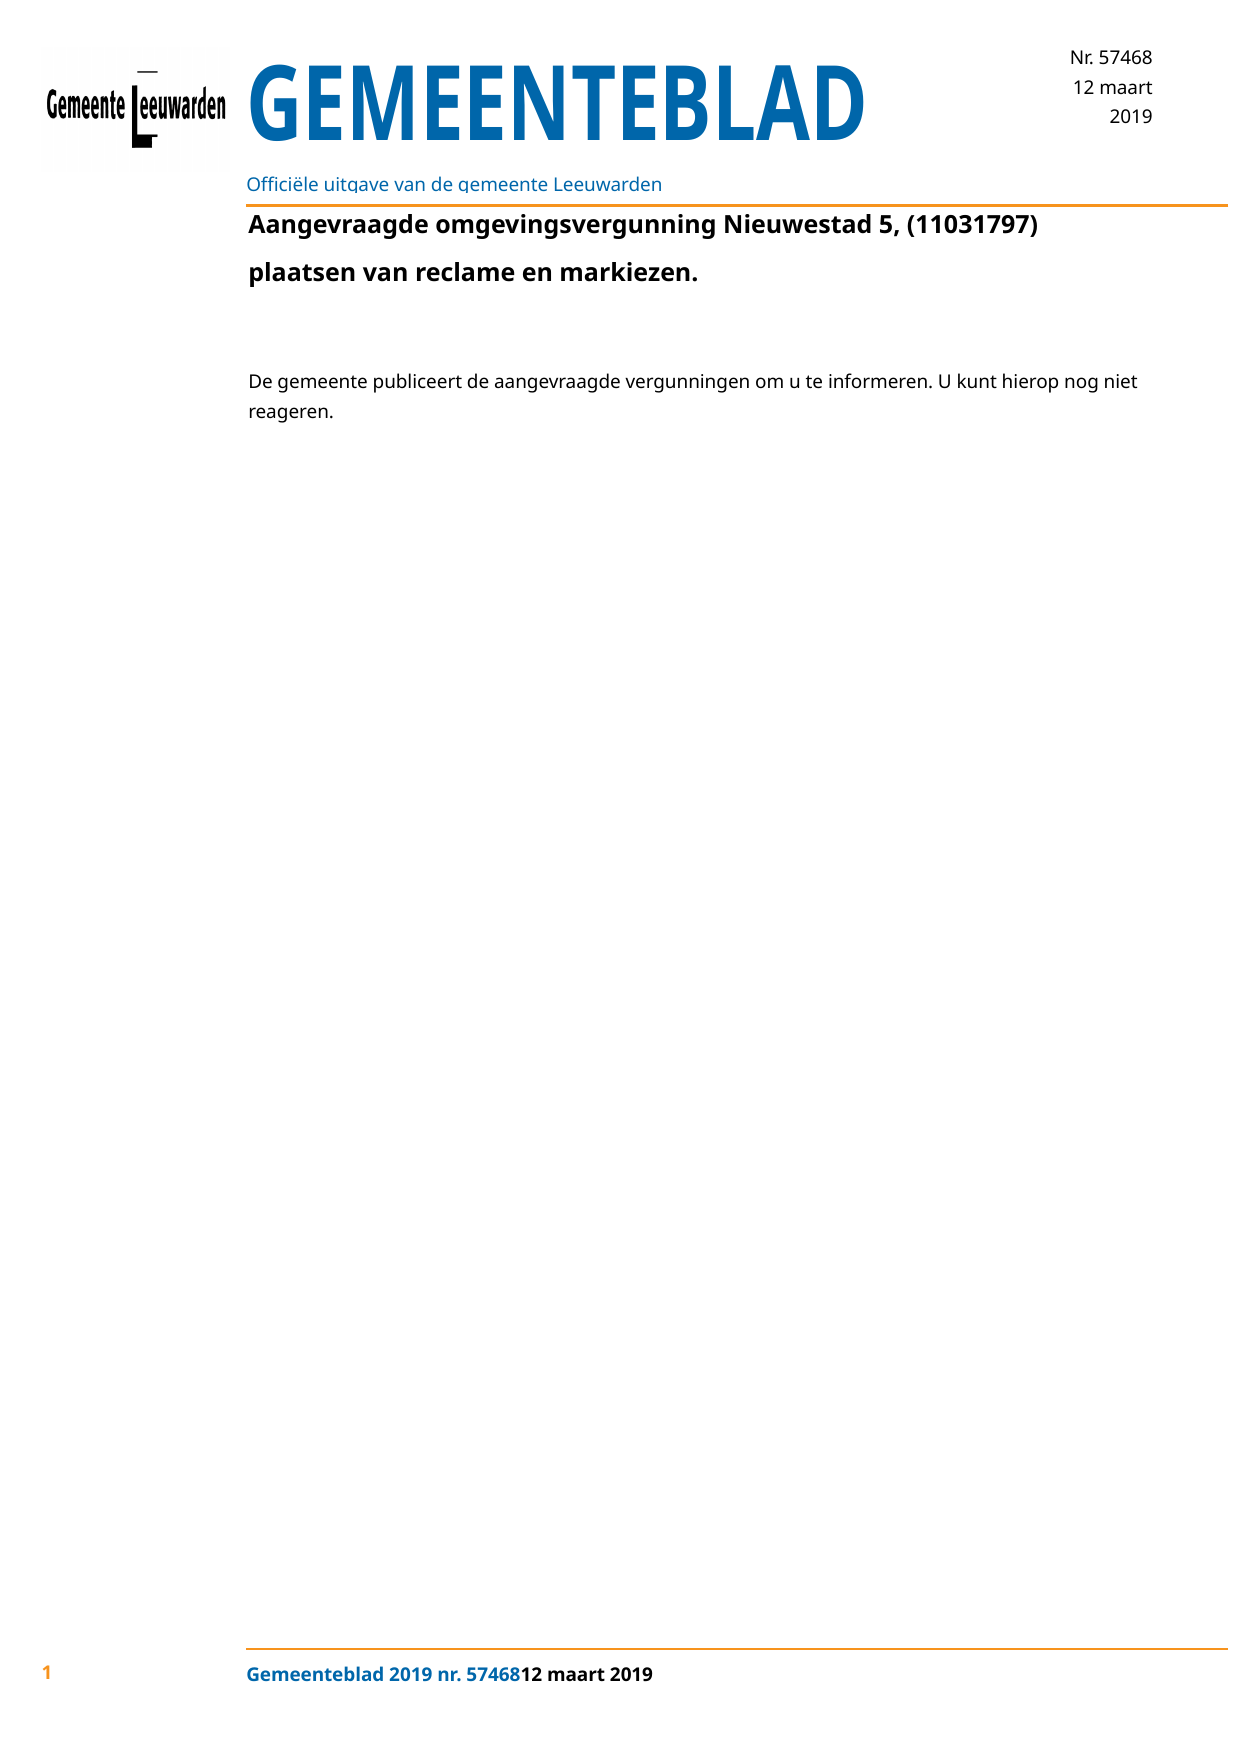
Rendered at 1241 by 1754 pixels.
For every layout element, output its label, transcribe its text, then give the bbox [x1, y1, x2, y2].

picture [41, 47, 231, 172]
text De gemeente publiceert de aangevraagde vergunningen om u te informeren. U kunt hierop nog niet reageren. [248, 368, 1152, 424]
text Aangevraagde omgevingsvergunning Nieuwestad 5, (11031797) plaatsen van reclame en markiezen. [248, 207, 1152, 288]
